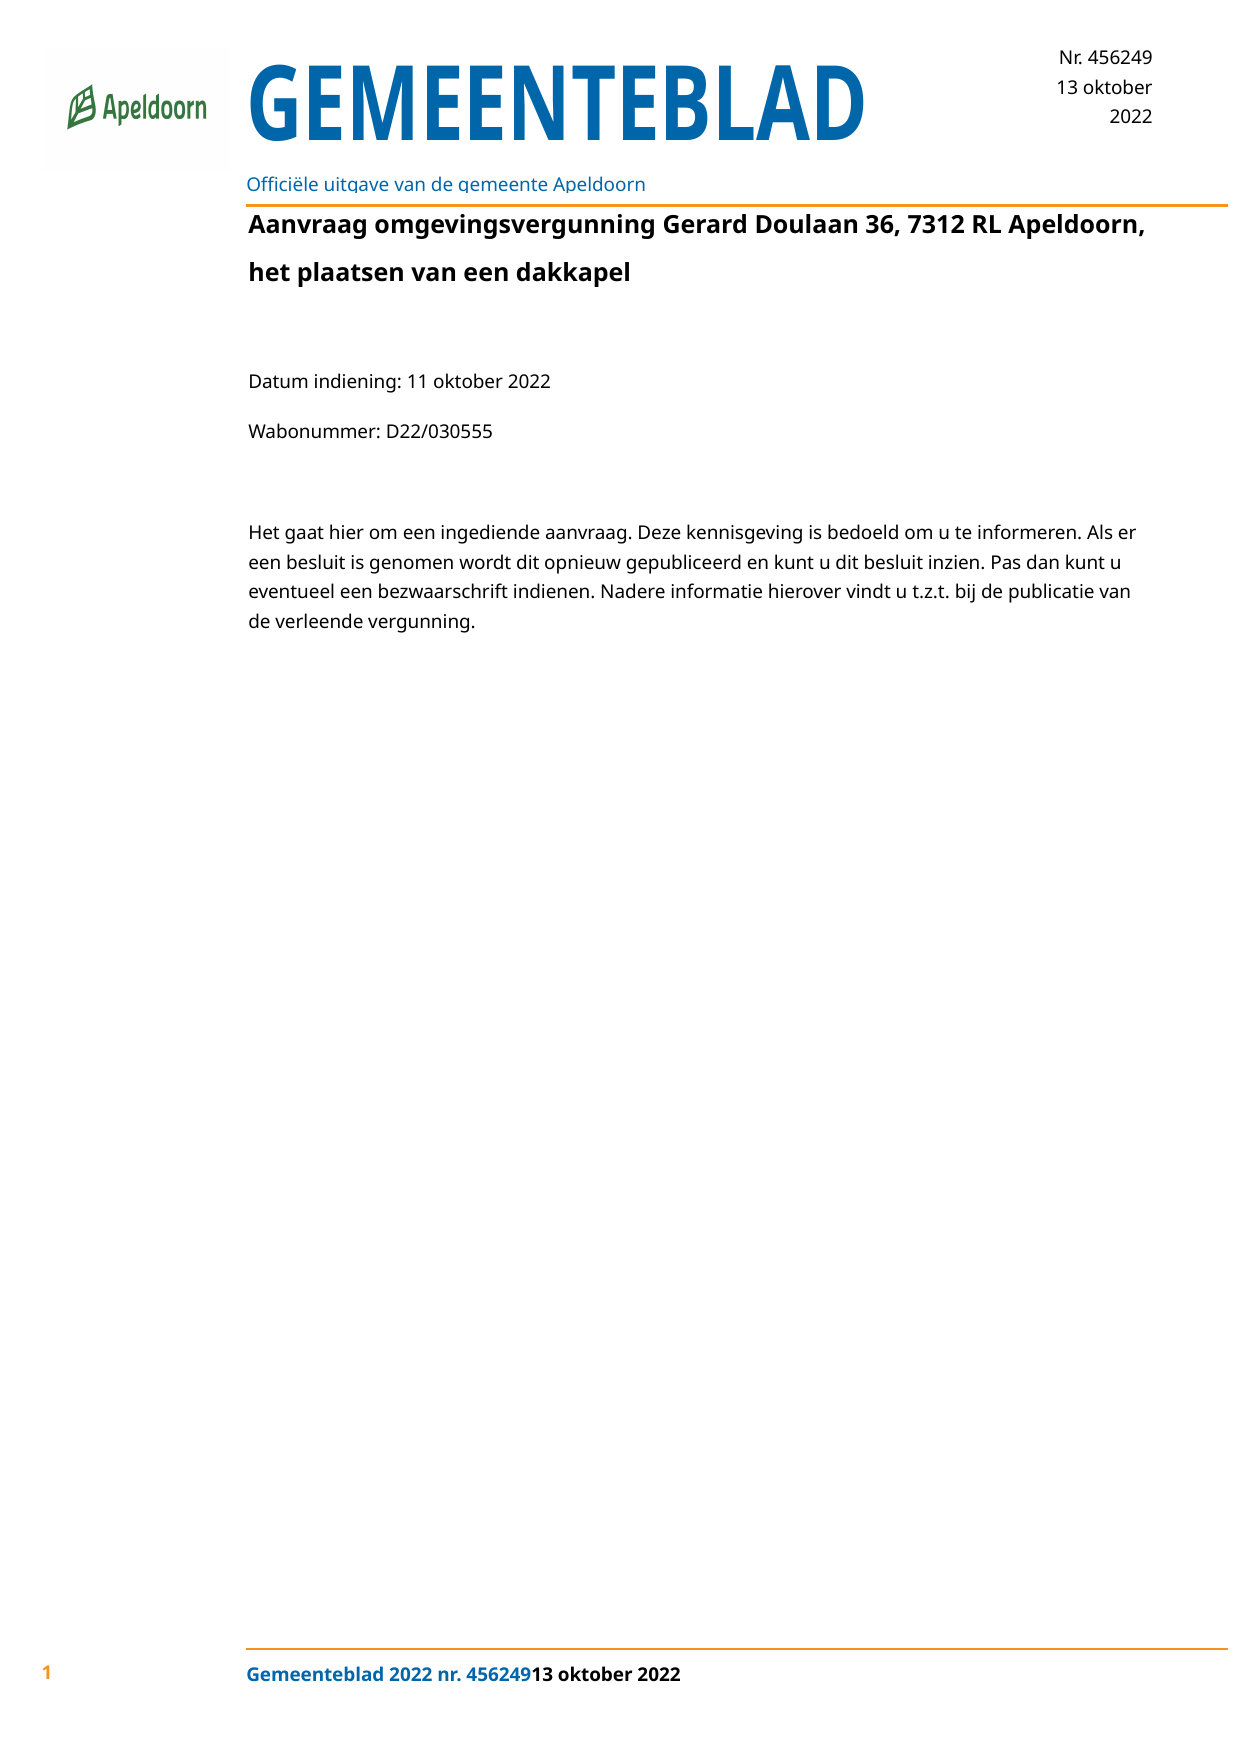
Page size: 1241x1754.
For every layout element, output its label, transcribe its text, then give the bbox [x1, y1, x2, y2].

text Datum indiening: 11 oktober 2022 [248, 368, 1152, 394]
picture [41, 47, 231, 172]
text Aanvraag omgevingsvergunning Gerard Doulaan 36, 7312 RL Apeldoorn, het plaatsen van een dakkapel [248, 207, 1152, 288]
text Het gaat hier om een ingediende aanvraag. Deze kennisgeving is bedoeld om u te informeren. Als er een besluit is genomen wordt dit opnieuw gepubliceerd en kunt u dit besluit inzien. Pas dan kunt u eventueel een bezwaarschrift indienen. Nadere informatie hierover vindt u t.z.t. bij de publicatie van de verleende vergunning. [248, 519, 1152, 634]
text Wabonummer: D22/030555 [248, 419, 1152, 444]
